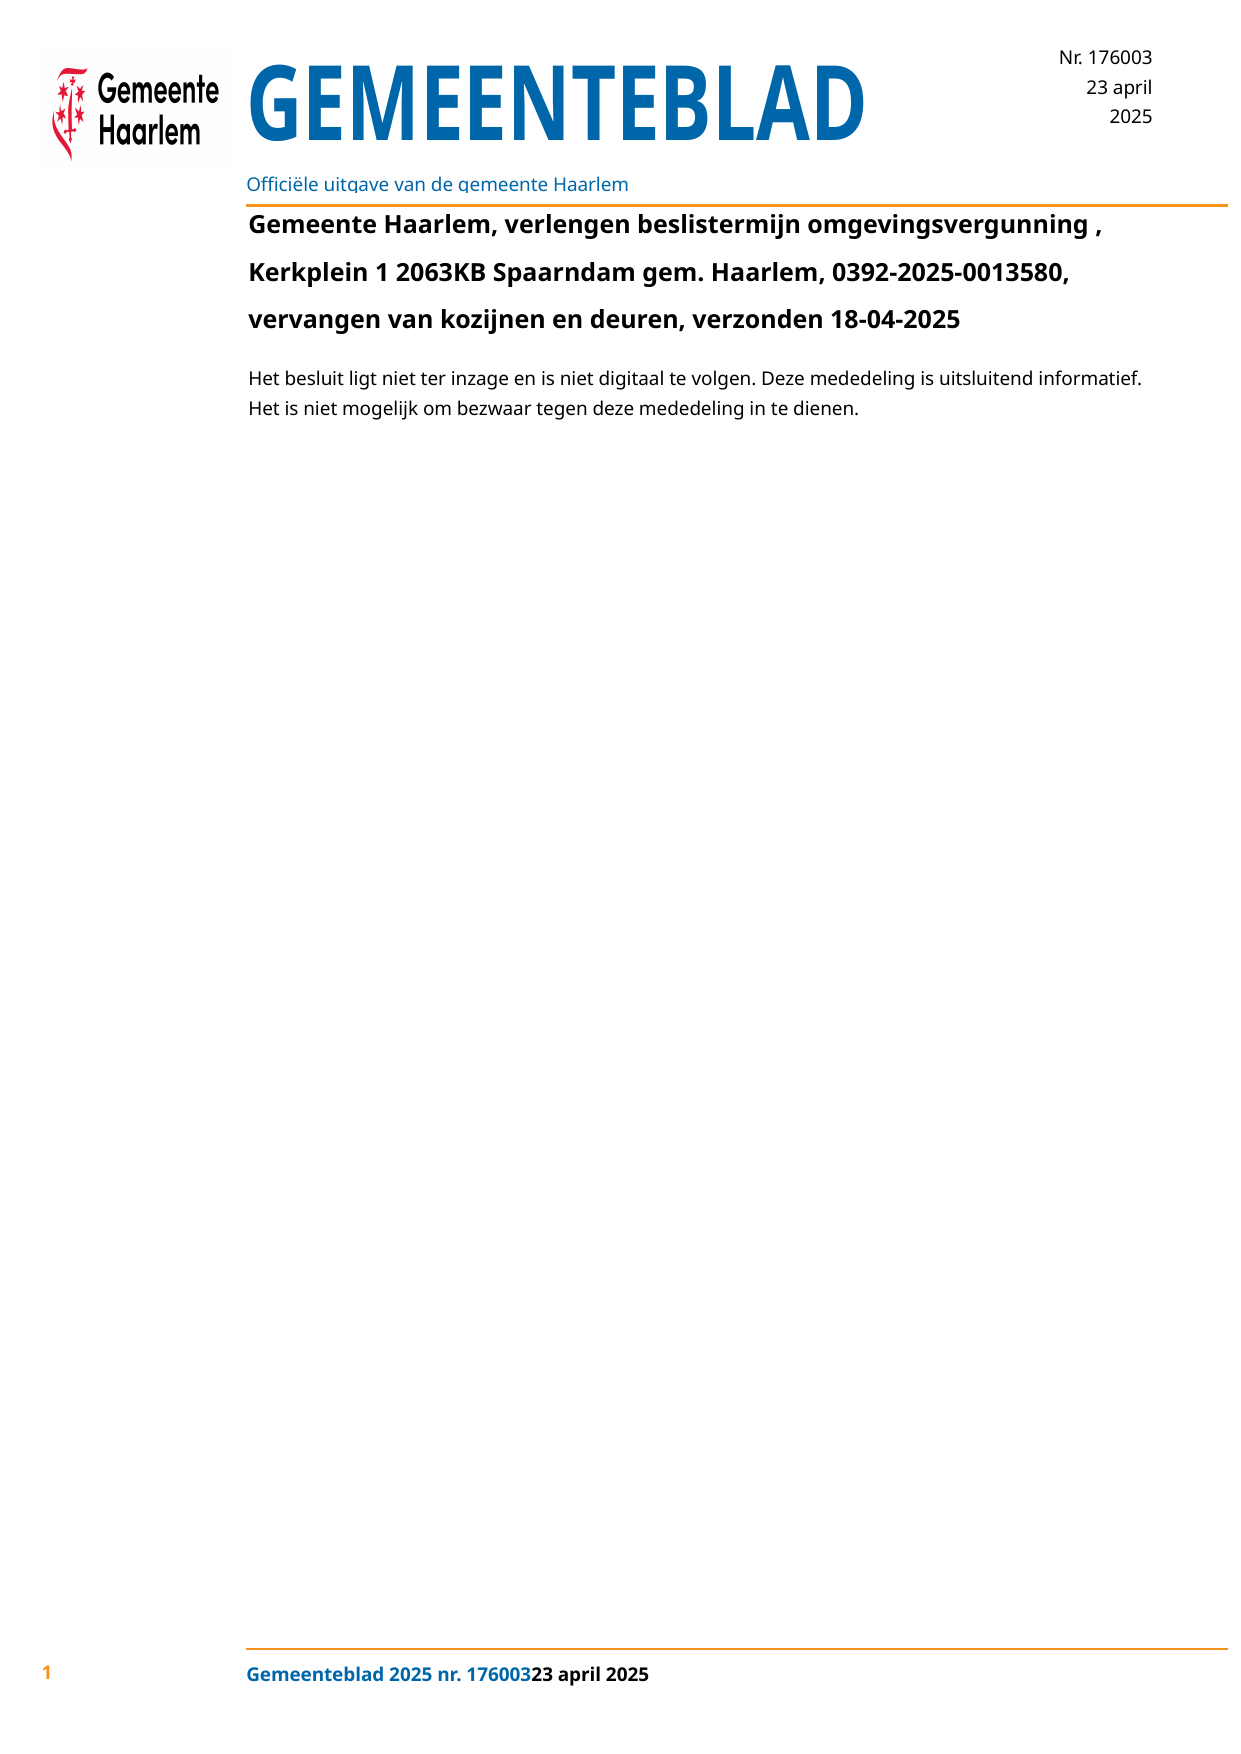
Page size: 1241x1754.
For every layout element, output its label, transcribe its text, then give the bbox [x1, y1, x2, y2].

text Gemeente Haarlem, verlengen beslistermijn omgevingsvergunning , Kerkplein 1 2063KB Spaarndam gem. Haarlem, 0392-2025-0013580, vervangen van kozijnen en deuren, verzonden 18-04-2025 [248, 207, 1152, 336]
picture [41, 47, 231, 172]
text Het besluit ligt niet ter inzage en is niet digitaal te volgen. Deze mededeling is uitsluitend informatief. Het is niet mogelijk om bezwaar tegen deze mededeling in te dienen. [248, 366, 1152, 421]
